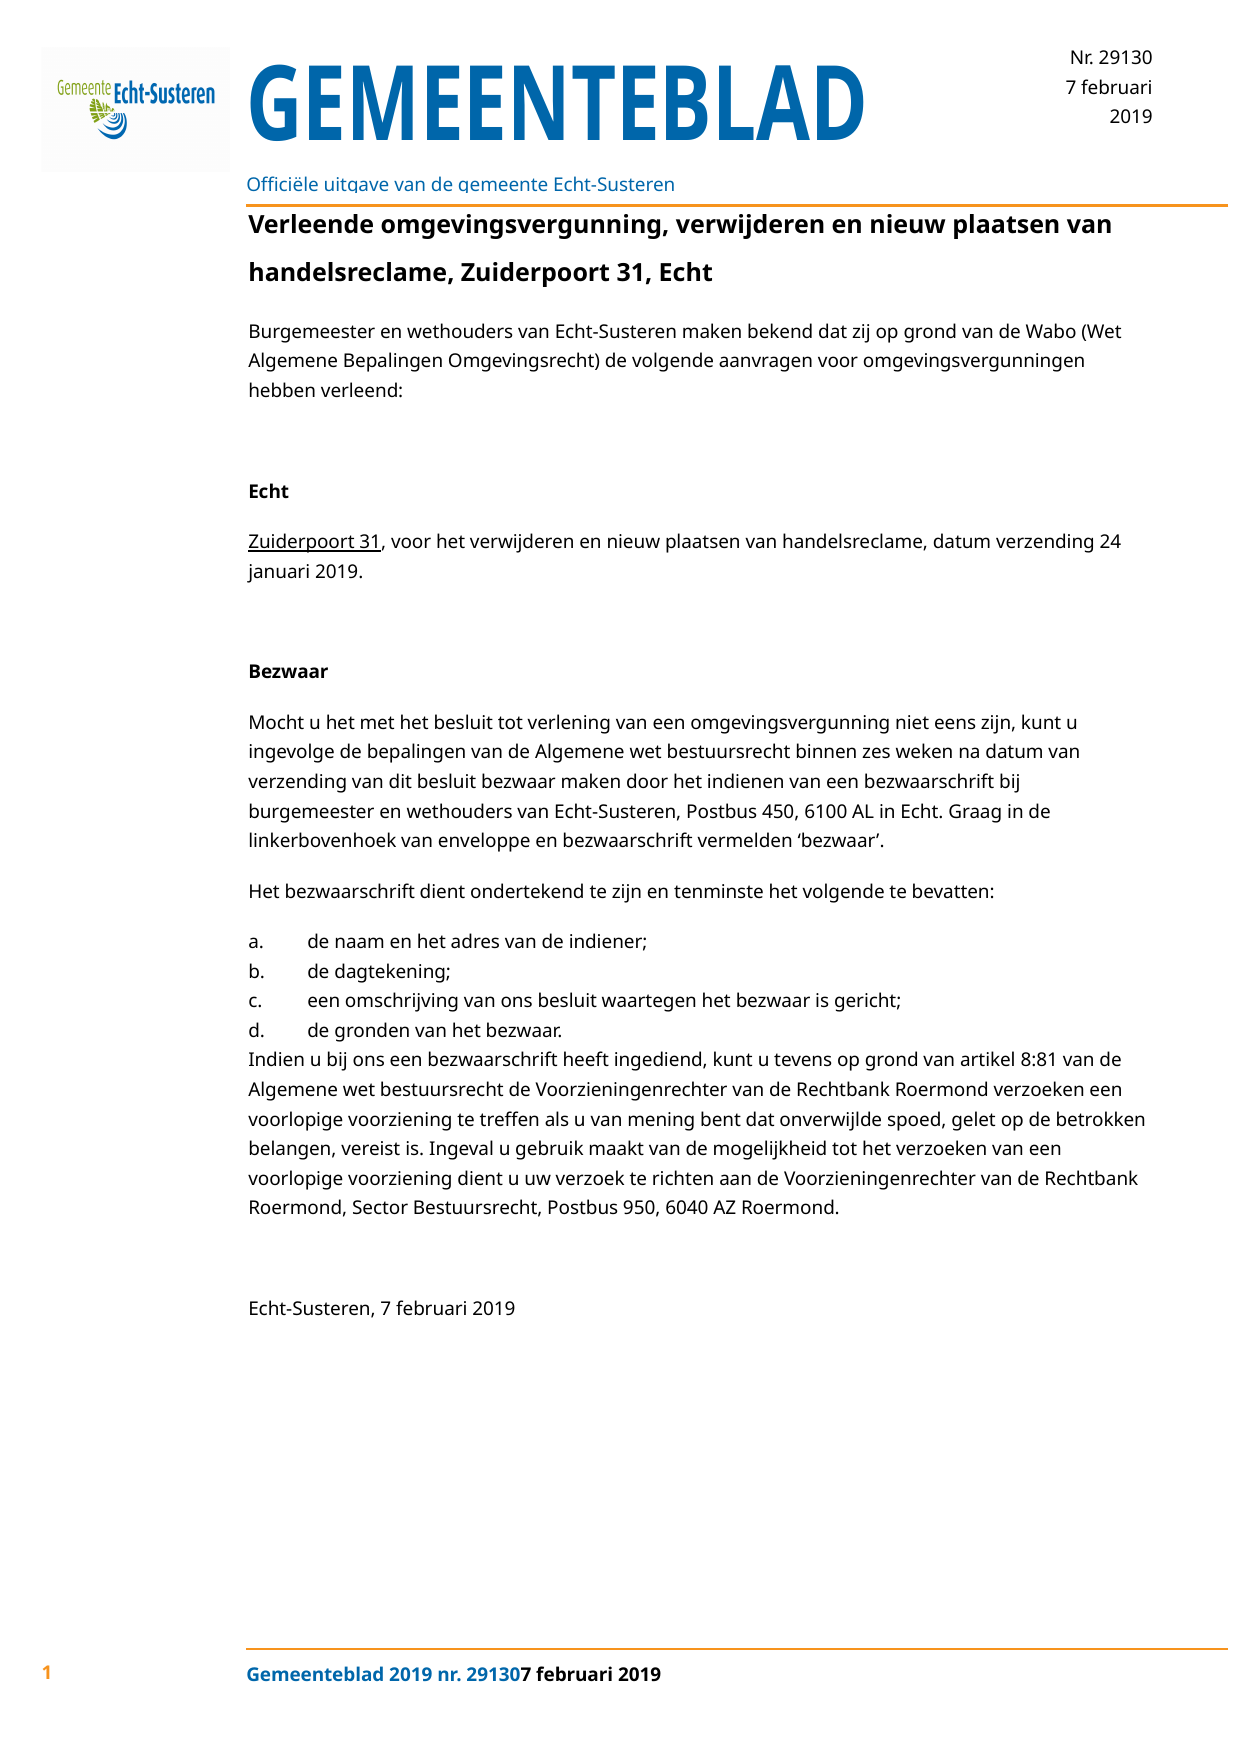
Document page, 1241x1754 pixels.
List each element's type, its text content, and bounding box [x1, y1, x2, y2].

text Indien u bij ons een bezwaarschrift heeft ingediend, kunt u tevens op grond van artikel 8:81 van de Algemene wet bestuursrecht de Voorzieningenrechter van de Rechtbank Roermond verzoeken een voorlopige voorziening te treffen als u van mening bent dat onverwijlde spoed, gelet op de betrokken belangen, vereist is. Ingeval u gebruik maakt van de mogelijkheid tot het verzoeken van een voorlopige voorziening dient u uw verzoek te richten aan de Voorzieningenrechter van de Rechtbank Roermond, Sector Bestuursrecht, Postbus 950, 6040 AZ Roermond. [248, 1047, 1152, 1220]
list een omschrijving van ons besluit waartegen het bezwaar is gericht; [248, 987, 1152, 1013]
text Echt [248, 478, 1152, 504]
text Echt-Susteren, 7 februari 2019 [248, 1295, 1152, 1321]
list de gronden van het bezwaar. [248, 1017, 1152, 1043]
text Het bezwaarschrift dient ondertekend te zijn en tenminste het volgende te bevatten: [248, 878, 1152, 904]
list de dagtekening; [248, 958, 1152, 984]
text Mocht u het met het besluit tot verlening van een omgevingsvergunning niet eens zijn, kunt u ingevolge de bepalingen van de Algemene wet bestuursrecht binnen zes weken na datum van verzending van dit besluit bezwaar maken door het indienen van een bezwaarschrift bij burgemeester en wethouders van Echt-Susteren, Postbus 450, 6100 AL in Echt. Graag in de linkerbovenhoek van enveloppe en bezwaarschrift vermelden ‘bezwaar’. [248, 709, 1152, 853]
text Zuiderpoort 31, voor het verwijderen en nieuw plaatsen van handelsreclame, datum verzending 24 januari 2019. [248, 528, 1152, 584]
text Burgemeester en wethouders van Echt-Susteren maken bekend dat zij op grond van de Wabo (Wet Algemene Bepalingen Omgevingsrecht) de volgende aanvragen voor omgevingsvergunningen hebben verleend: [248, 318, 1152, 403]
list de naam en het adres van de indiener; [248, 928, 1152, 954]
picture [41, 47, 231, 172]
text Bezwaar [248, 659, 1152, 684]
text Verleende omgevingsvergunning, verwijderen en nieuw plaatsen van handelsreclame, Zuiderpoort 31, Echt [248, 207, 1152, 288]
